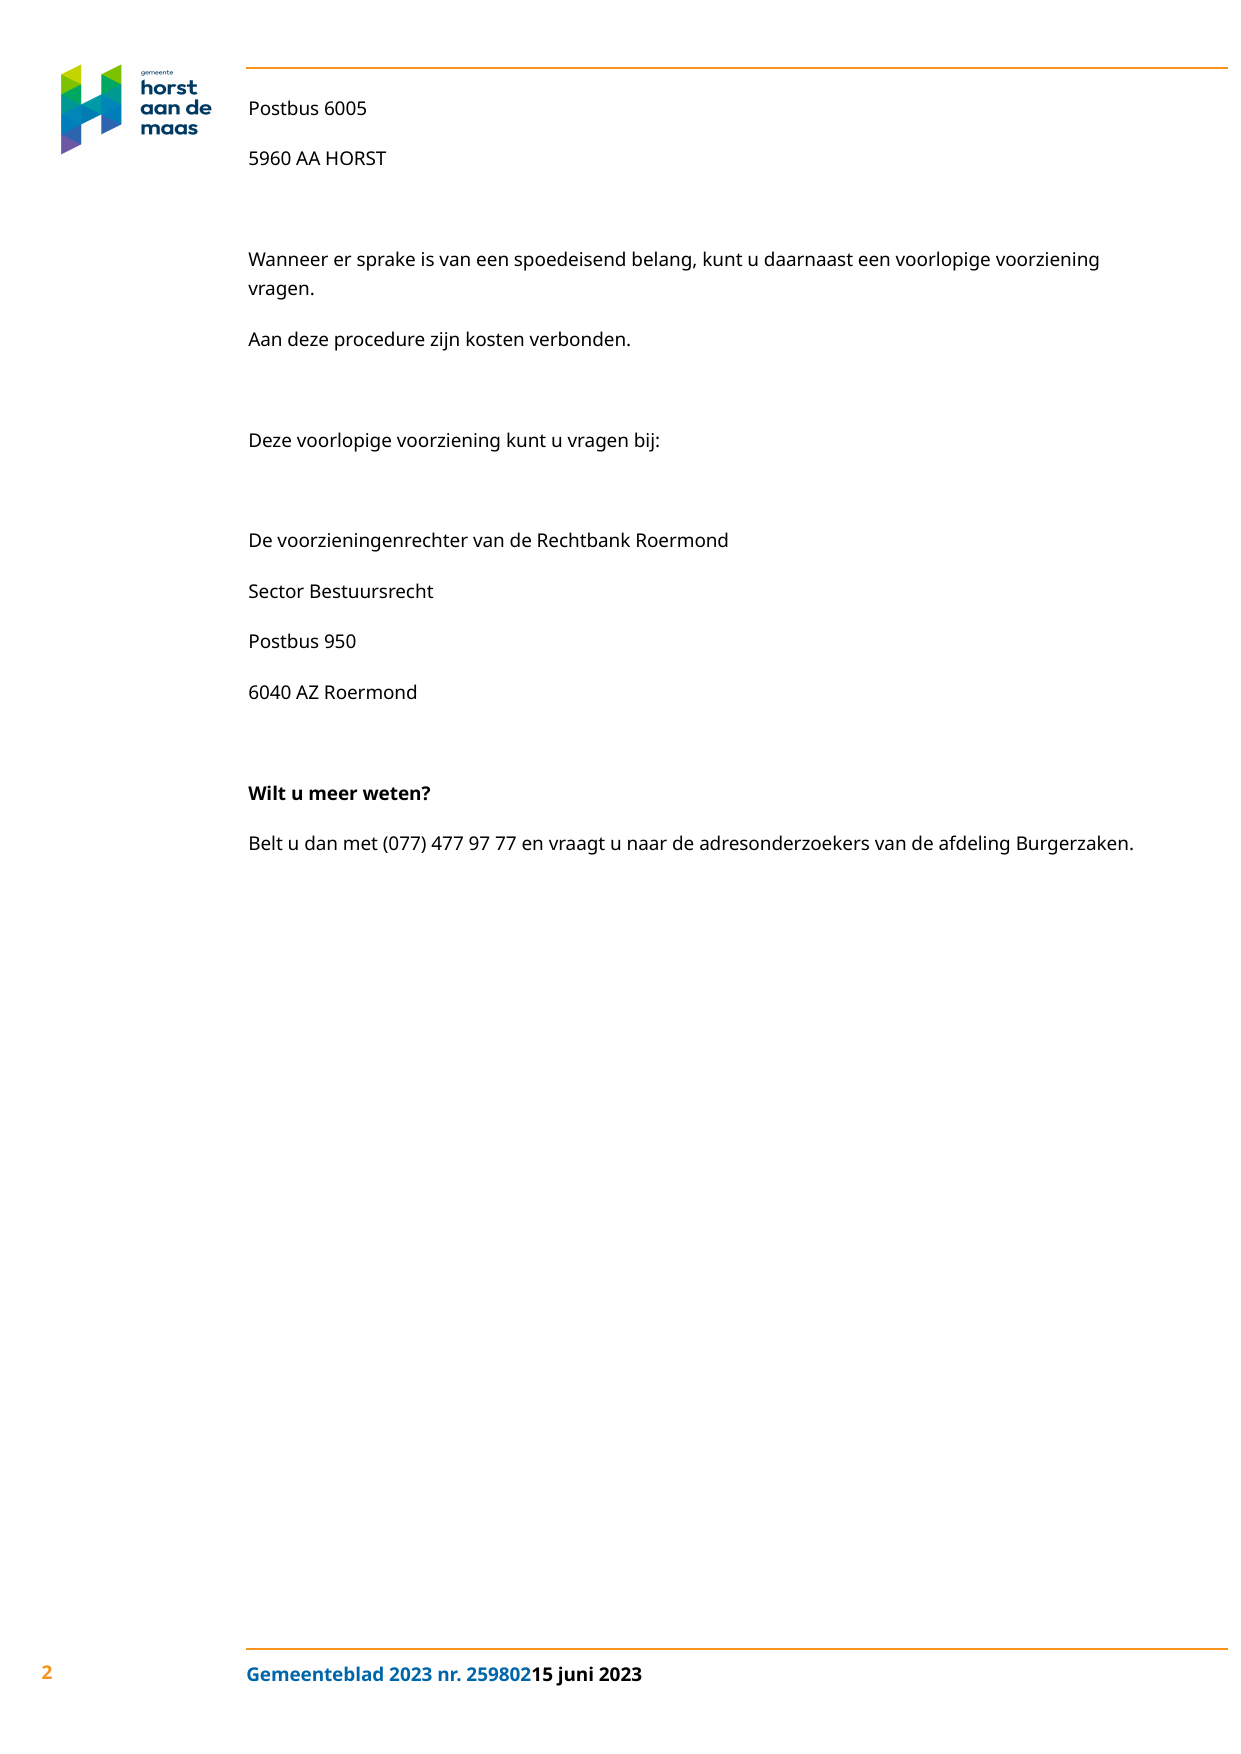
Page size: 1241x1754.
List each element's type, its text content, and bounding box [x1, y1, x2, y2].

picture [41, 47, 231, 172]
text Wanneer er sprake is van een spoedeisend belang, kunt u daarnaast een voorlopige voorziening vragen. [248, 246, 1152, 301]
text Wilt u meer weten? [248, 780, 1152, 806]
text 6040 AZ Roermond [248, 679, 1152, 705]
text Aan deze procedure zijn kosten verbonden. [248, 326, 1152, 352]
text De voorzieningenrechter van de Rechtbank Roermond [248, 528, 1152, 553]
text 5960 AA HORST [248, 145, 1152, 171]
text Belt u dan met (077) 477 97 77 en vraagt u naar de adresonderzoekers van de afdeling Burgerzaken. [248, 830, 1152, 856]
text Deze voorlopige voorziening kunt u vragen bij: [248, 427, 1152, 453]
text Postbus 6005 [248, 95, 1152, 121]
text Sector Bestuursrecht [248, 578, 1152, 604]
text Postbus 950 [248, 628, 1152, 654]
